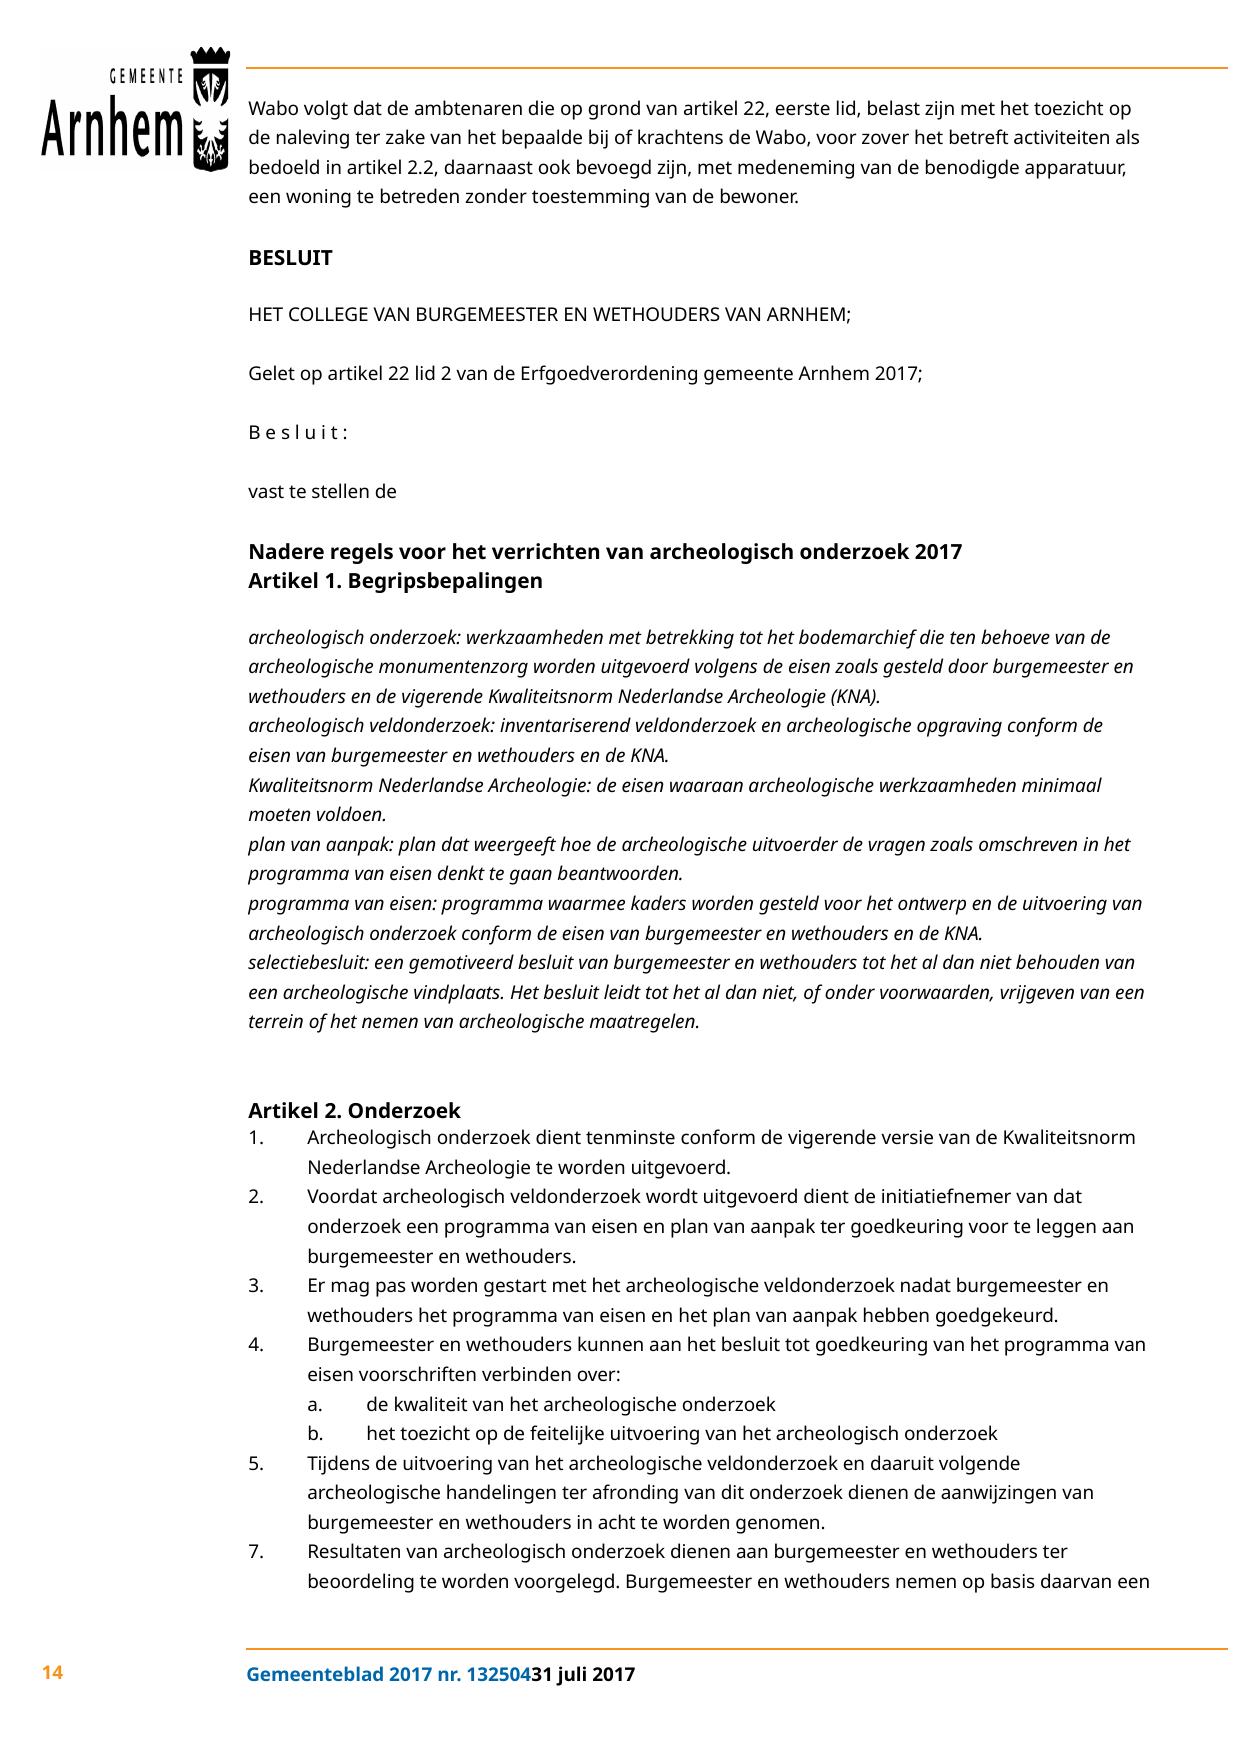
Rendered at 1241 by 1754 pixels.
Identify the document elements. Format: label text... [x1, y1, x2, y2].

list Resultaten van archeologisch onderzoek dienen aan burgemeester en wethouders ter beoordeling te worden voorgelegd. Burgemeester en wethouders nemen op basis daarvan een [248, 1539, 1152, 1594]
text Wabo volgt dat de ambtenaren die op grond van artikel 22, eerste lid, belast zijn met het toezicht op de naleving ter zake van het bepaalde bij of krachtens de Wabo, voor zover het betreft activiteiten als bedoeld in artikel 2.2, daarnaast ook bevoegd zijn, met medeneming van de benodigde apparatuur, een woning te betreden zonder toestemming van de bewoner. [248, 95, 1152, 209]
text vast te stellen de [248, 478, 1152, 504]
list Voordat archeologisch veldonderzoek wordt uitgevoerd dient de initiatiefnemer van dat onderzoek een programma van eisen en plan van aanpak ter goedkeuring voor te leggen aan burgemeester en wethouders. [248, 1184, 1152, 1268]
text Kwaliteitsnorm Nederlandse Archeologie: de eisen waaraan archeologische werkzaamheden minimaal moeten voldoen. [248, 772, 1152, 827]
text Gelet op artikel 22 lid 2 van de Erfgoedverordening gemeente Arnhem 2017; [248, 360, 1152, 386]
list het toezicht op de feitelijke uitvoering van het archeologisch onderzoek [307, 1420, 1152, 1446]
text HET COLLEGE VAN BURGEMEESTER EN WETHOUDERS VAN ARNHEM; [248, 301, 1152, 326]
list de kwaliteit van het archeologische onderzoek [307, 1391, 1152, 1416]
picture [41, 47, 231, 172]
text BESLUIT [248, 243, 1152, 271]
text archeologisch veldonderzoek: inventariserend veldonderzoek en archeologische opgraving conform de eisen van burgemeester en wethouders en de KNA. [248, 713, 1152, 768]
text archeologisch onderzoek: werkzaamheden met betrekking tot het bodemarchief die ten behoeve van de archeologische monumentenzorg worden uitgevoerd volgens de eisen zoals gesteld door burgemeester en wethouders en de vigerende Kwaliteitsnorm Nederlandse Archeologie (KNA). [248, 624, 1152, 709]
text plan van aanpak: plan dat weergeeft hoe de archeologische uitvoerder de vragen zoals omschreven in het programma van eisen denkt te gaan beantwoorden. [248, 831, 1152, 886]
text B e s l u i t : [248, 419, 1152, 445]
text Artikel 1. Begripsbepalingen [248, 566, 1152, 594]
list Tijdens de uitvoering van het archeologische veldonderzoek en daaruit volgende archeologische handelingen ter afronding van dit onderzoek dienen de aanwijzingen van burgemeester en wethouders in acht te worden genomen. [248, 1450, 1152, 1535]
list Er mag pas worden gestart met het archeologische veldonderzoek nadat burgemeester en wethouders het programma van eisen en het plan van aanpak hebben goedgekeurd. [248, 1272, 1152, 1328]
text programma van eisen: programma waarmee kaders worden gesteld voor het ontwerp en de uitvoering van archeologisch onderzoek conform de eisen van burgemeester en wethouders en de KNA. [248, 890, 1152, 945]
text Nadere regels voor het verrichten van archeologisch onderzoek 2017 [248, 537, 1152, 566]
text selectiebesluit: een gemotiveerd besluit van burgemeester en wethouders tot het al dan niet behouden van een archeologische vindplaats. Het besluit leidt tot het al dan niet, of onder voorwaarden, vrijgeven van een terrein of het nemen van archeologische maatregelen. [248, 949, 1152, 1034]
text Artikel 2. Onderzoek [248, 1096, 1152, 1124]
list Archeologisch onderzoek dient tenminste conform de vigerende versie van de Kwaliteitsnorm Nederlandse Archeologie te worden uitgevoerd. [248, 1124, 1152, 1180]
list Burgemeester en wethouders kunnen aan het besluit tot goedkeuring van het programma van eisen voorschriften verbinden over: [248, 1332, 1152, 1387]
